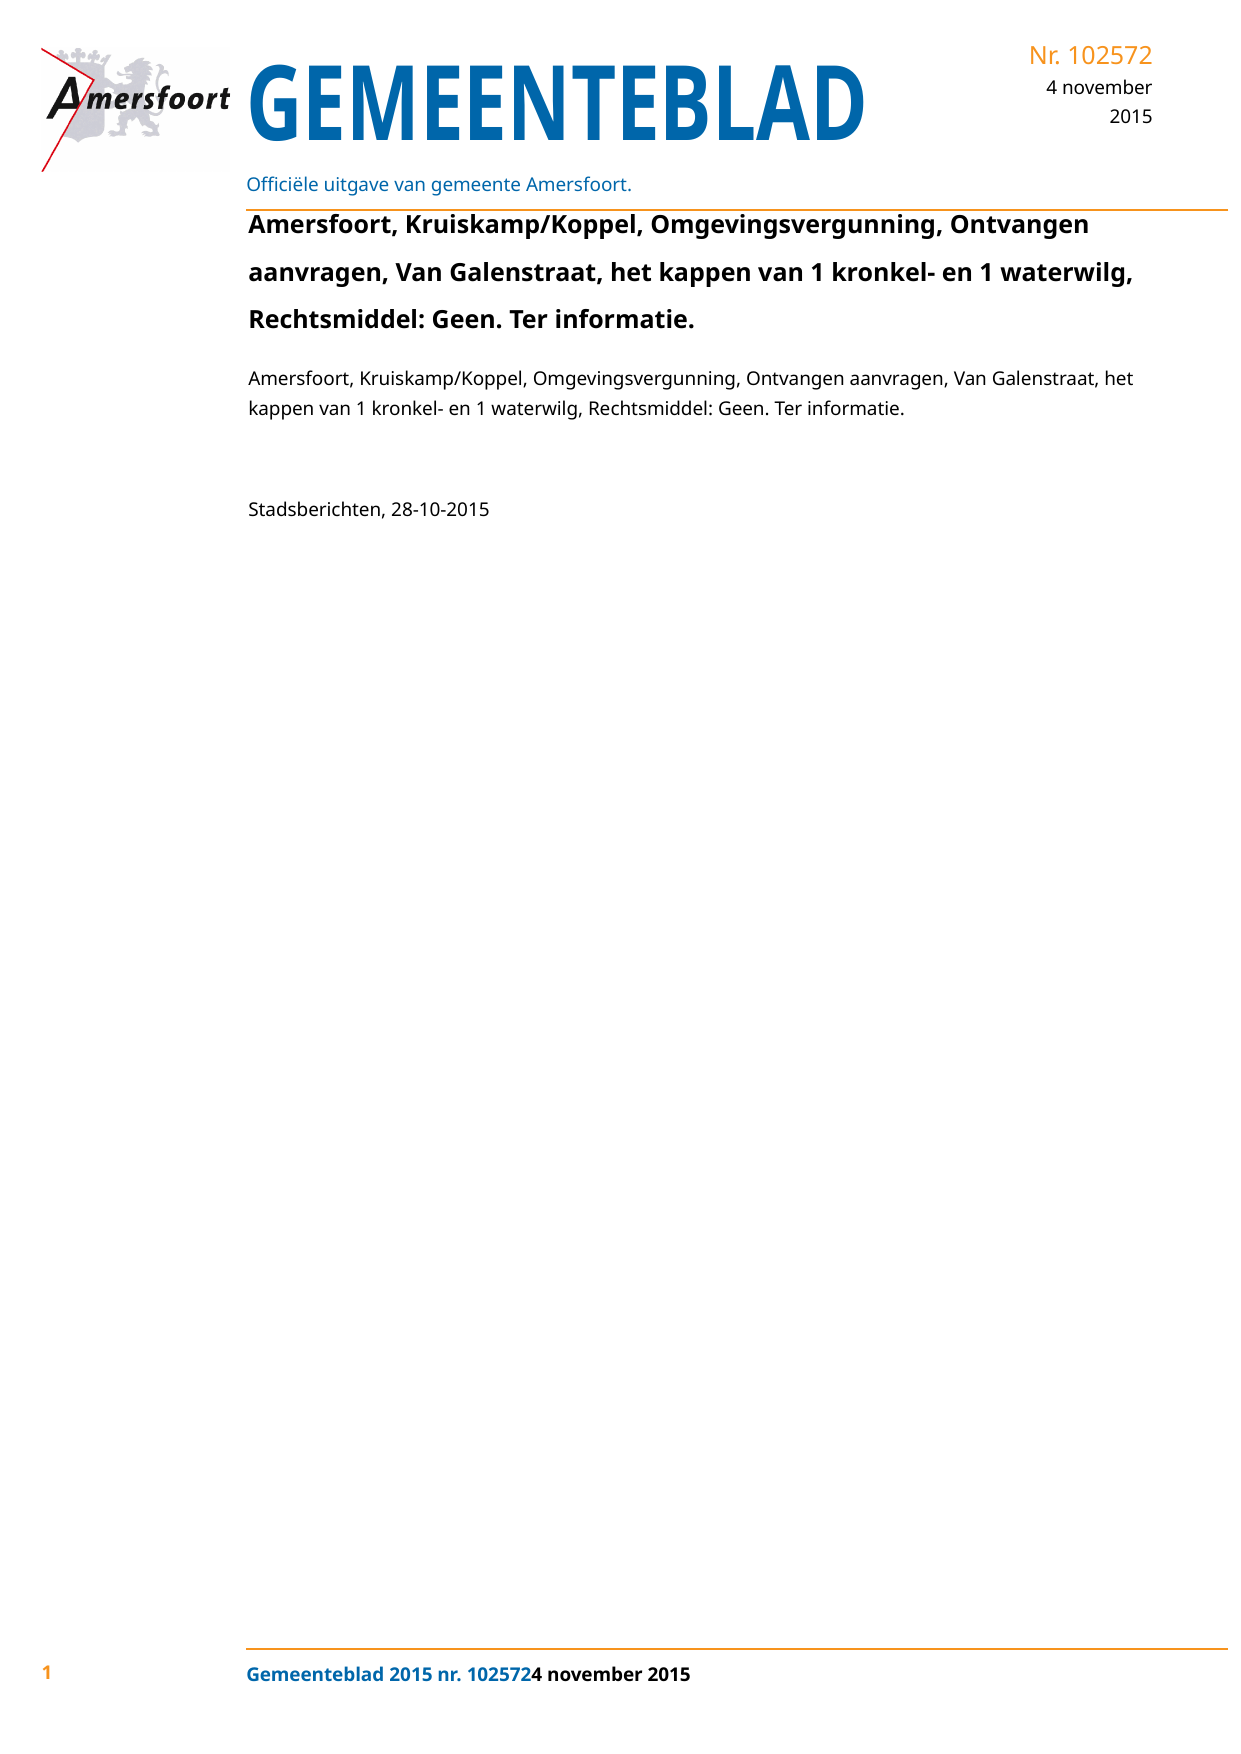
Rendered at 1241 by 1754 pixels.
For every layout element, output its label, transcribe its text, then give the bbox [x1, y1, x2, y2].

text Amersfoort, Kruiskamp/Koppel, Omgevingsvergunning, Ontvangen aanvragen, Van Galenstraat, het kappen van 1 kronkel- en 1 waterwilg, Rechtsmiddel: Geen. Ter informatie. [248, 211, 1152, 336]
text Amersfoort, Kruiskamp/Koppel, Omgevingsvergunning, Ontvangen aanvragen, Van Galenstraat, het kappen van 1 kronkel- en 1 waterwilg, Rechtsmiddel: Geen. Ter informatie. [248, 366, 1152, 421]
picture [41, 47, 231, 172]
text Stadsberichten, 28-10-2015 [248, 496, 1152, 522]
